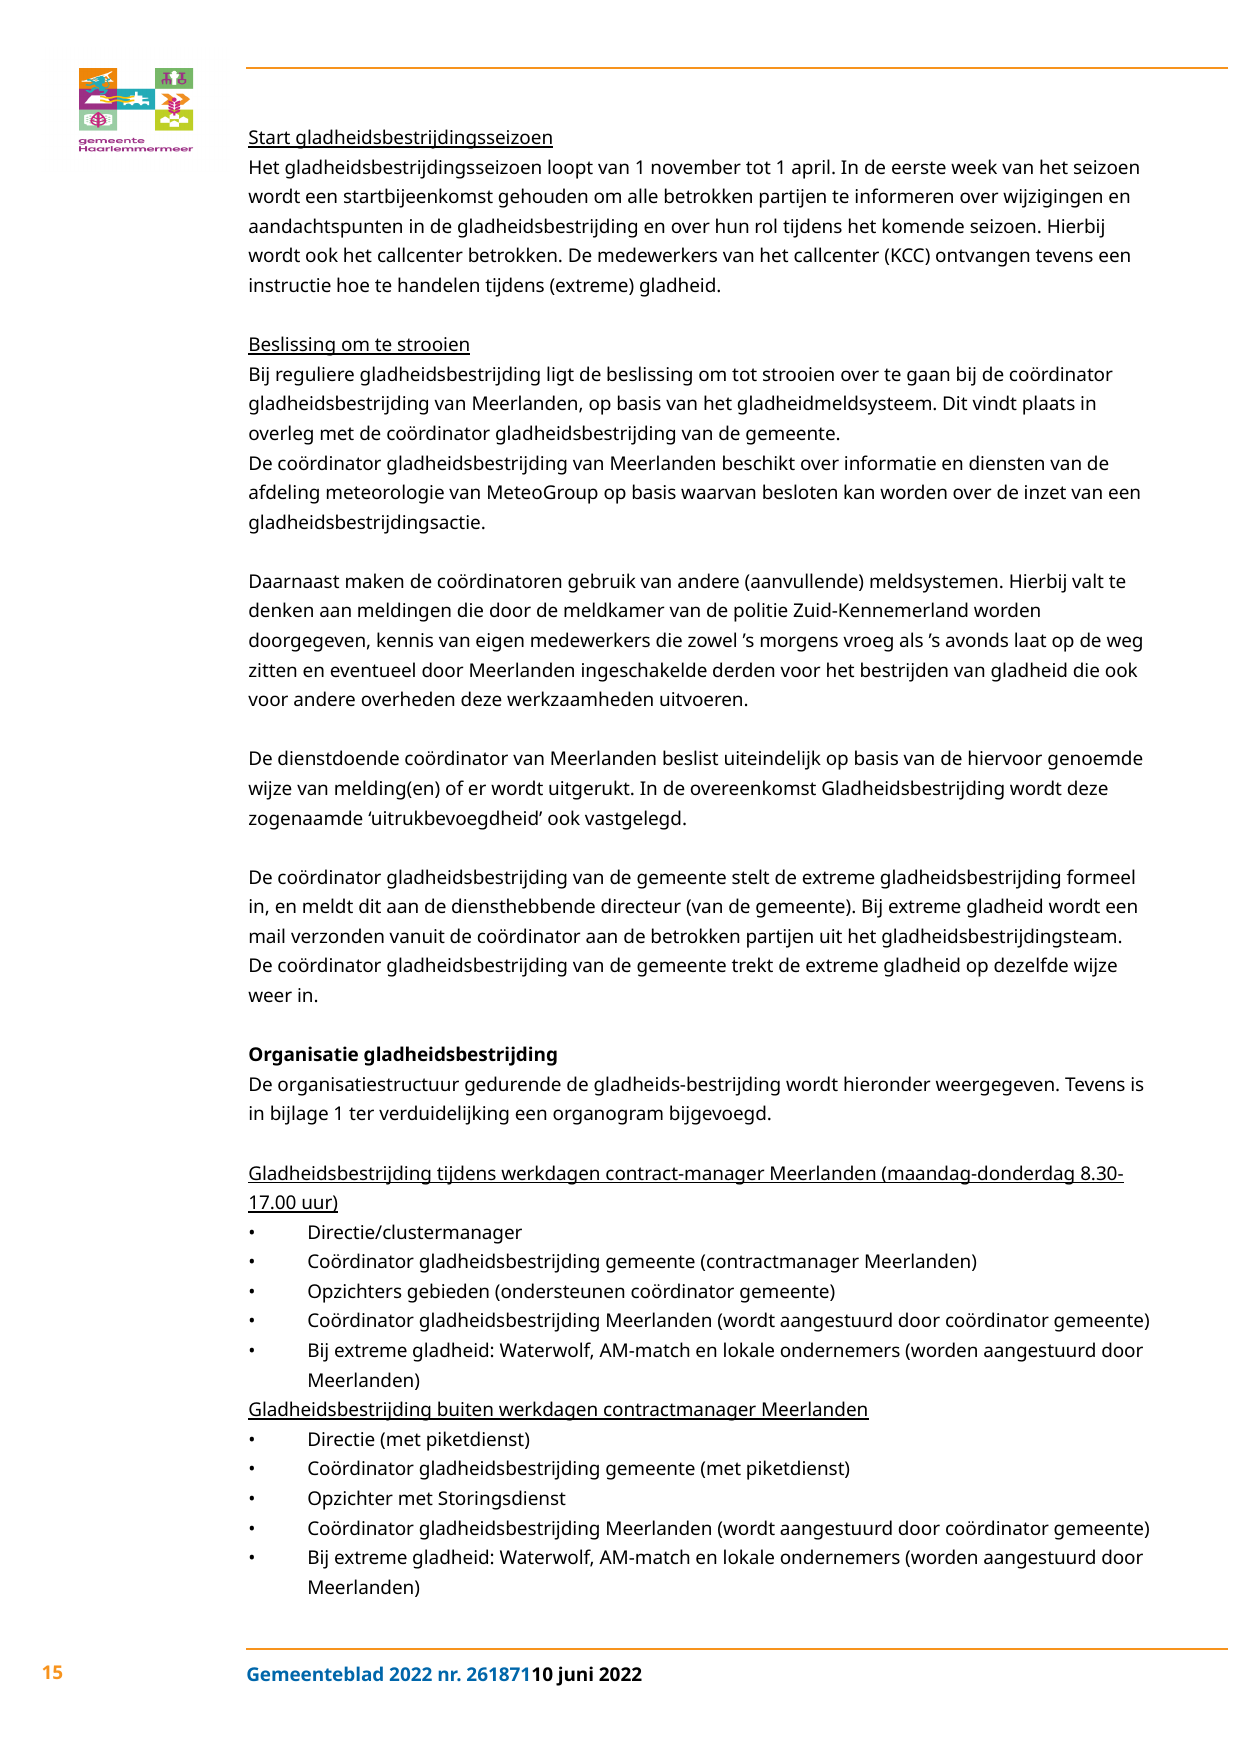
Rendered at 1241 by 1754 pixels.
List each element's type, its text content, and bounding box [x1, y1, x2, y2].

list Coördinator gladheidsbestrijding gemeente (met piketdienst) [248, 1456, 1152, 1481]
text Gladheidsbestrijding buiten werkdagen contractmanager Meerlanden [248, 1396, 1152, 1422]
list Opzichters gebieden (ondersteunen coördinator gemeente) [248, 1278, 1152, 1304]
list Directie/clustermanager [248, 1219, 1152, 1245]
text Start gladheidsbestrijdingsseizoen [248, 124, 1152, 150]
text Bij reguliere gladheidsbestrijding ligt de beslissing om tot strooien over te gaan bij de coördinator gladheidsbestrijding van Meerlanden, op basis van het gladheidmeldsysteem. Dit vindt plaats in overleg met de coördinator gladheidsbestrijding van de gemeente. [248, 361, 1152, 446]
text De coördinator gladheidsbestrijding van de gemeente trekt de extreme gladheid op dezelfde wijze weer in. [248, 953, 1152, 1008]
text De coördinator gladheidsbestrijding van de gemeente stelt de extreme gladheidsbestrijding formeel in, en meldt dit aan de diensthebbende directeur (van de gemeente). Bij extreme gladheid wordt een mail verzonden vanuit de coördinator aan de betrokken partijen uit het gladheidsbestrijdingsteam. [248, 864, 1152, 949]
text Organisatie gladheidsbestrijding [248, 1041, 1152, 1067]
text Daarnaast maken de coördinatoren gebruik van andere (aanvullende) meldsystemen. Hierbij valt te denken aan meldingen die door de meldkamer van de politie Zuid-Kennemerland worden doorgegeven, kennis van eigen medewerkers die zowel ’s morgens vroeg als ’s avonds laat op de weg zitten en eventueel door Meerlanden ingeschakelde derden voor het bestrijden van gladheid die ook voor andere overheden deze werkzaamheden uitvoeren. [248, 568, 1152, 712]
text De coördinator gladheidsbestrijding van Meerlanden beschikt over informatie en diensten van de afdeling meteorologie van MeteoGroup op basis waarvan besloten kan worden over de inzet van een gladheidsbestrijdingsactie. [248, 450, 1152, 535]
list Coördinator gladheidsbestrijding Meerlanden (wordt aangestuurd door coördinator gemeente) [248, 1308, 1152, 1333]
text De dienstdoende coördinator van Meerlanden beslist uiteindelijk op basis van de hiervoor genoemde wijze van melding(en) of er wordt uitgerukt. In de overeenkomst Gladheidsbestrijding wordt deze zogenaamde ‘uitrukbevoegdheid’ ook vastgelegd. [248, 746, 1152, 831]
picture [41, 47, 231, 172]
text De organisatiestructuur gedurende de gladheids-bestrijding wordt hieronder weergegeven. Tevens is in bijlage 1 ter verduidelijking een organogram bijgevoegd. [248, 1071, 1152, 1126]
list Bij extreme gladheid: Waterwolf, AM-match en lokale ondernemers (worden aangestuurd door Meerlanden) [248, 1337, 1152, 1393]
list Opzichter met Storingsdienst [248, 1485, 1152, 1511]
list Coördinator gladheidsbestrijding gemeente (contractmanager Meerlanden) [248, 1248, 1152, 1274]
text Gladheidsbestrijding tijdens werkdagen contract-manager Meerlanden (maandag-donderdag 8.30-17.00 uur) [248, 1160, 1152, 1215]
list Coördinator gladheidsbestrijding Meerlanden (wordt aangestuurd door coördinator gemeente) [248, 1515, 1152, 1541]
text Het gladheidsbestrijdingsseizoen loopt van 1 november tot 1 april. In de eerste week van het seizoen wordt een startbijeenkomst gehouden om alle betrokken partijen te informeren over wijzigingen en aandachtspunten in de gladheidsbestrijding en over hun rol tijdens het komende seizoen. Hierbij wordt ook het callcenter betrokken. De medewerkers van het callcenter (KCC) ontvangen tevens een instructie hoe te handelen tijdens (extreme) gladheid. [248, 154, 1152, 298]
list Bij extreme gladheid: Waterwolf, AM-match en lokale ondernemers (worden aangestuurd door Meerlanden) [248, 1544, 1152, 1600]
list Directie (met piketdienst) [248, 1426, 1152, 1452]
text Beslissing om te strooien [248, 331, 1152, 357]
